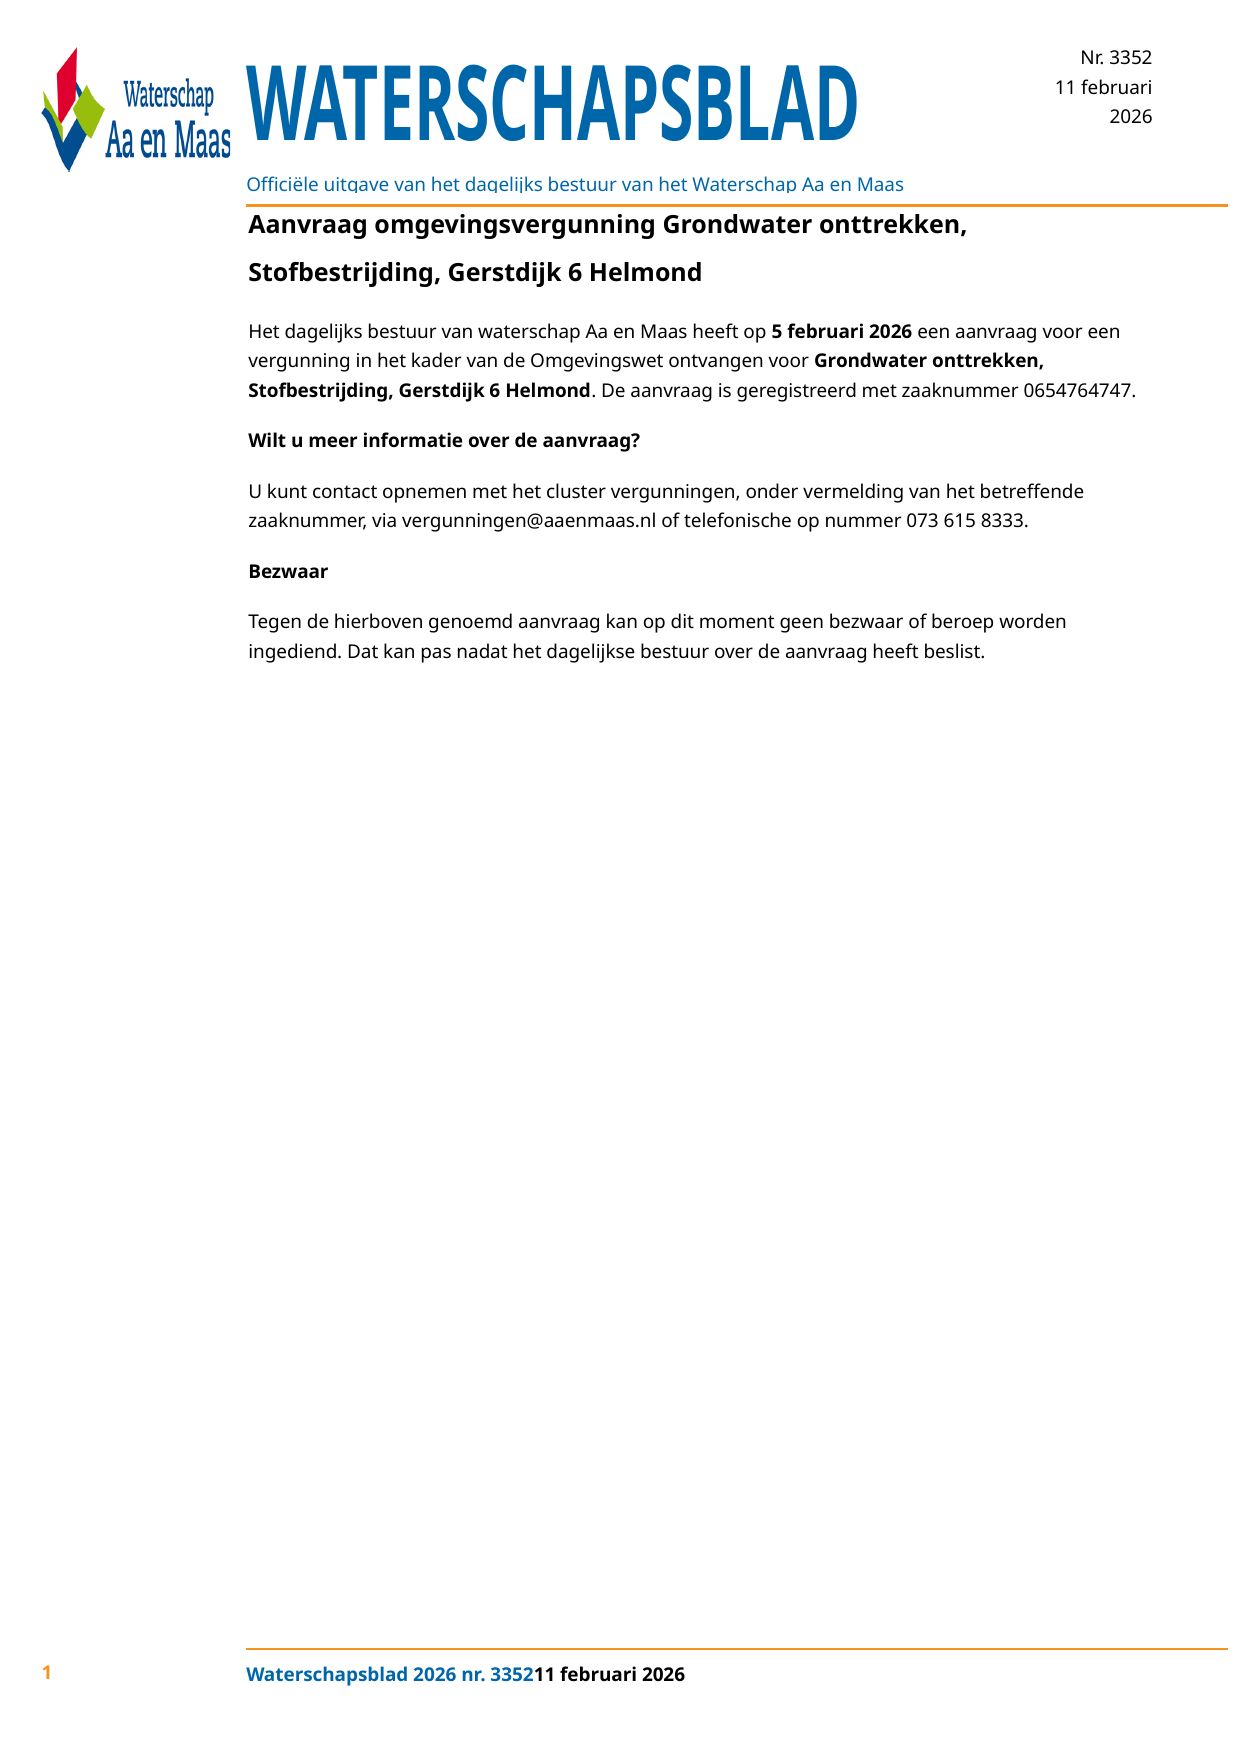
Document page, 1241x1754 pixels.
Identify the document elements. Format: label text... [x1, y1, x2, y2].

text Tegen de hierboven genoemd aanvraag kan op dit moment geen bezwaar of beroep worden ingediend. Dat kan pas nadat het dagelijkse bestuur over de aanvraag heeft beslist. [248, 608, 1152, 664]
text Bezwaar [248, 558, 1152, 584]
text Aanvraag omgevingsvergunning Grondwater onttrekken, Stofbestrijding, Gerstdijk 6 Helmond [248, 207, 1152, 288]
text U kunt contact opnemen met het cluster vergunningen, onder vermelding van het betreffende zaaknummer, via vergunningen@aaenmaas.nl of telefonische op nummer 073 615 8333. [248, 478, 1152, 533]
text Het dagelijks bestuur van waterschap Aa en Maas heeft op 5 februari 2026 een aanvraag voor een vergunning in het kader van de Omgevingswet ontvangen voor Grondwater onttrekken, Stofbestrijding, Gerstdijk 6 Helmond. De aanvraag is geregistreerd met zaaknummer 0654764747. [248, 318, 1152, 403]
text Wilt u meer informatie over de aanvraag? [248, 427, 1152, 453]
picture [41, 47, 231, 172]
